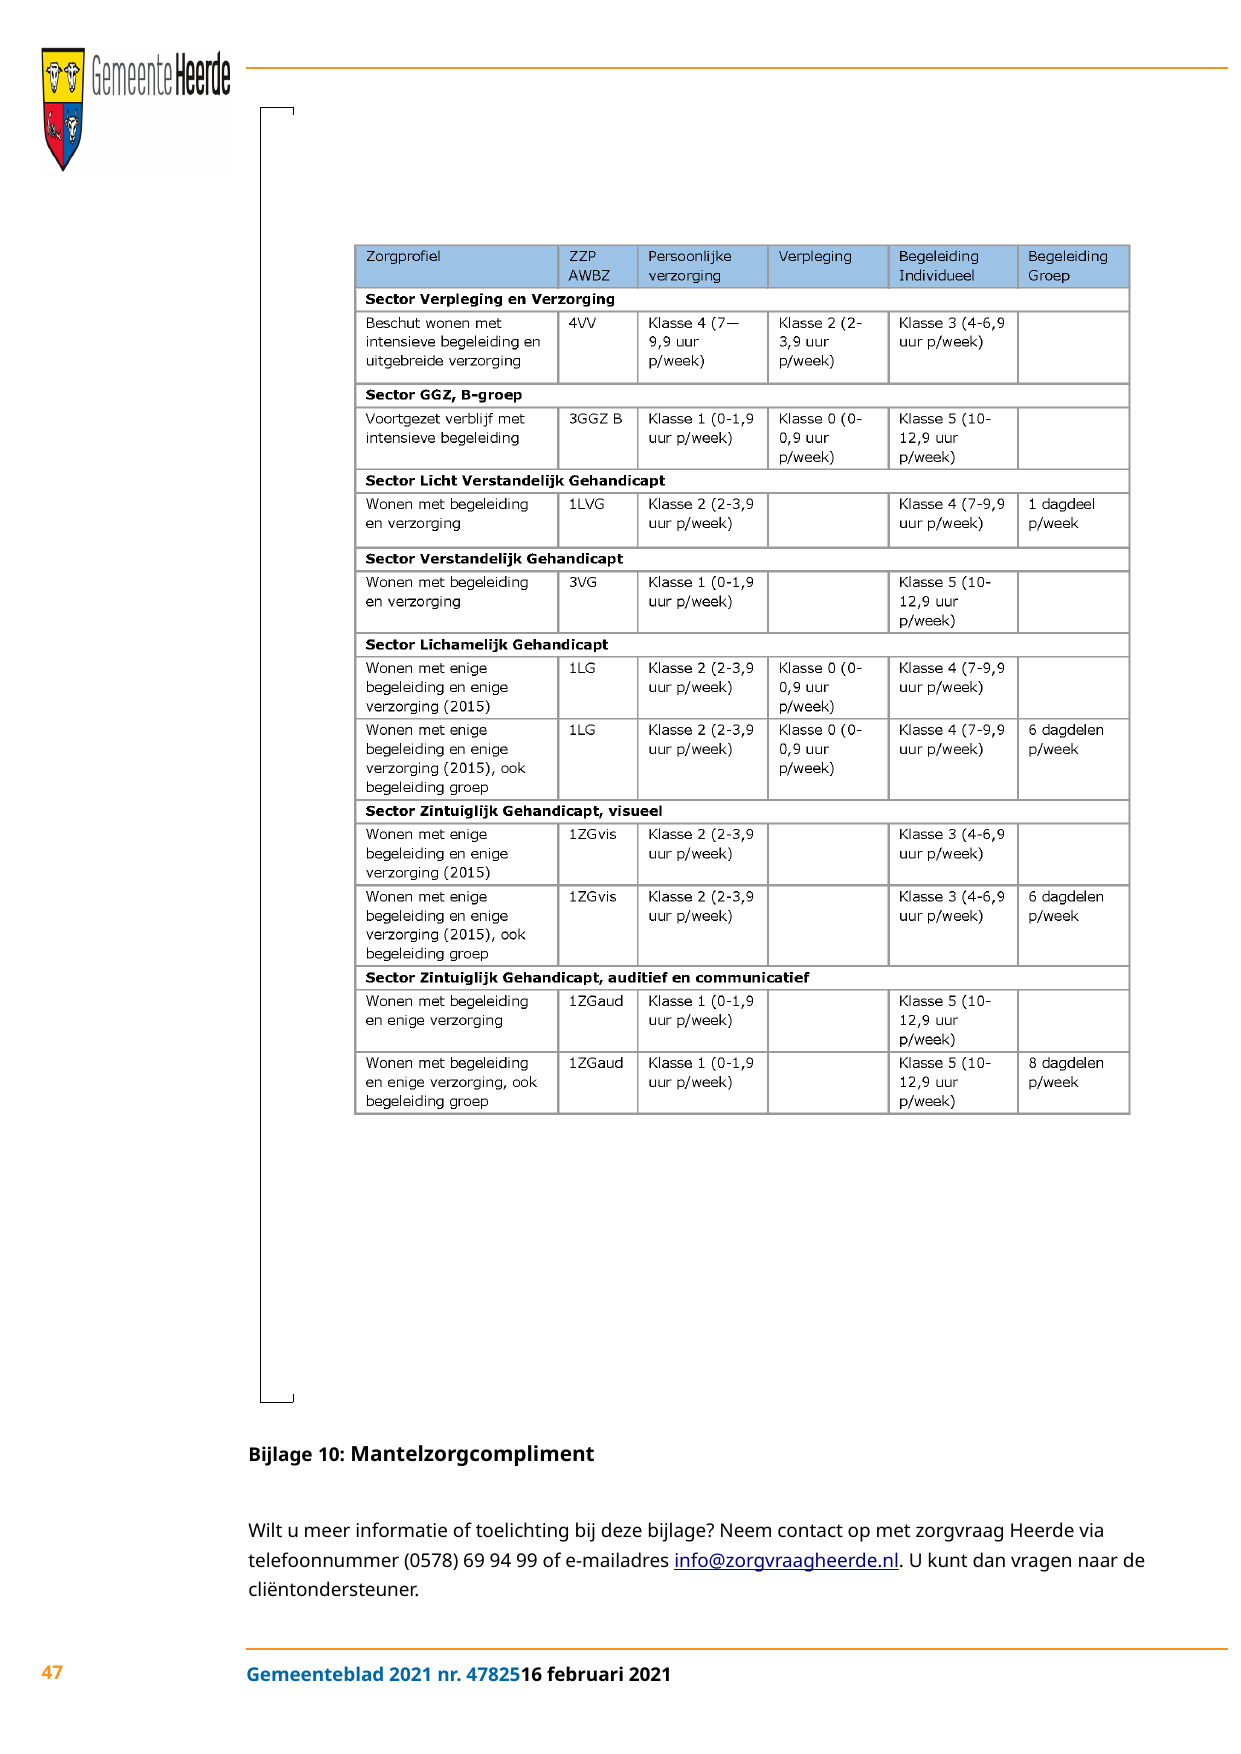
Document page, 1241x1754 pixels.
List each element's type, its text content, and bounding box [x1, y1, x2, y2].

text Bijlage 10: Mantelzorgcompliment [248, 1439, 1152, 1468]
text Wilt u meer informatie of toelichting bij deze bijlage? Neem contact op met zorgvraag Heerde via telefoonnummer (0578) 69 94 99 of e-mailadres info@zorgvraagheerde.nl. U kunt dan vragen naar de cliëntondersteuner. [248, 1517, 1152, 1602]
picture [268, 115, 1173, 1394]
picture [41, 47, 231, 172]
